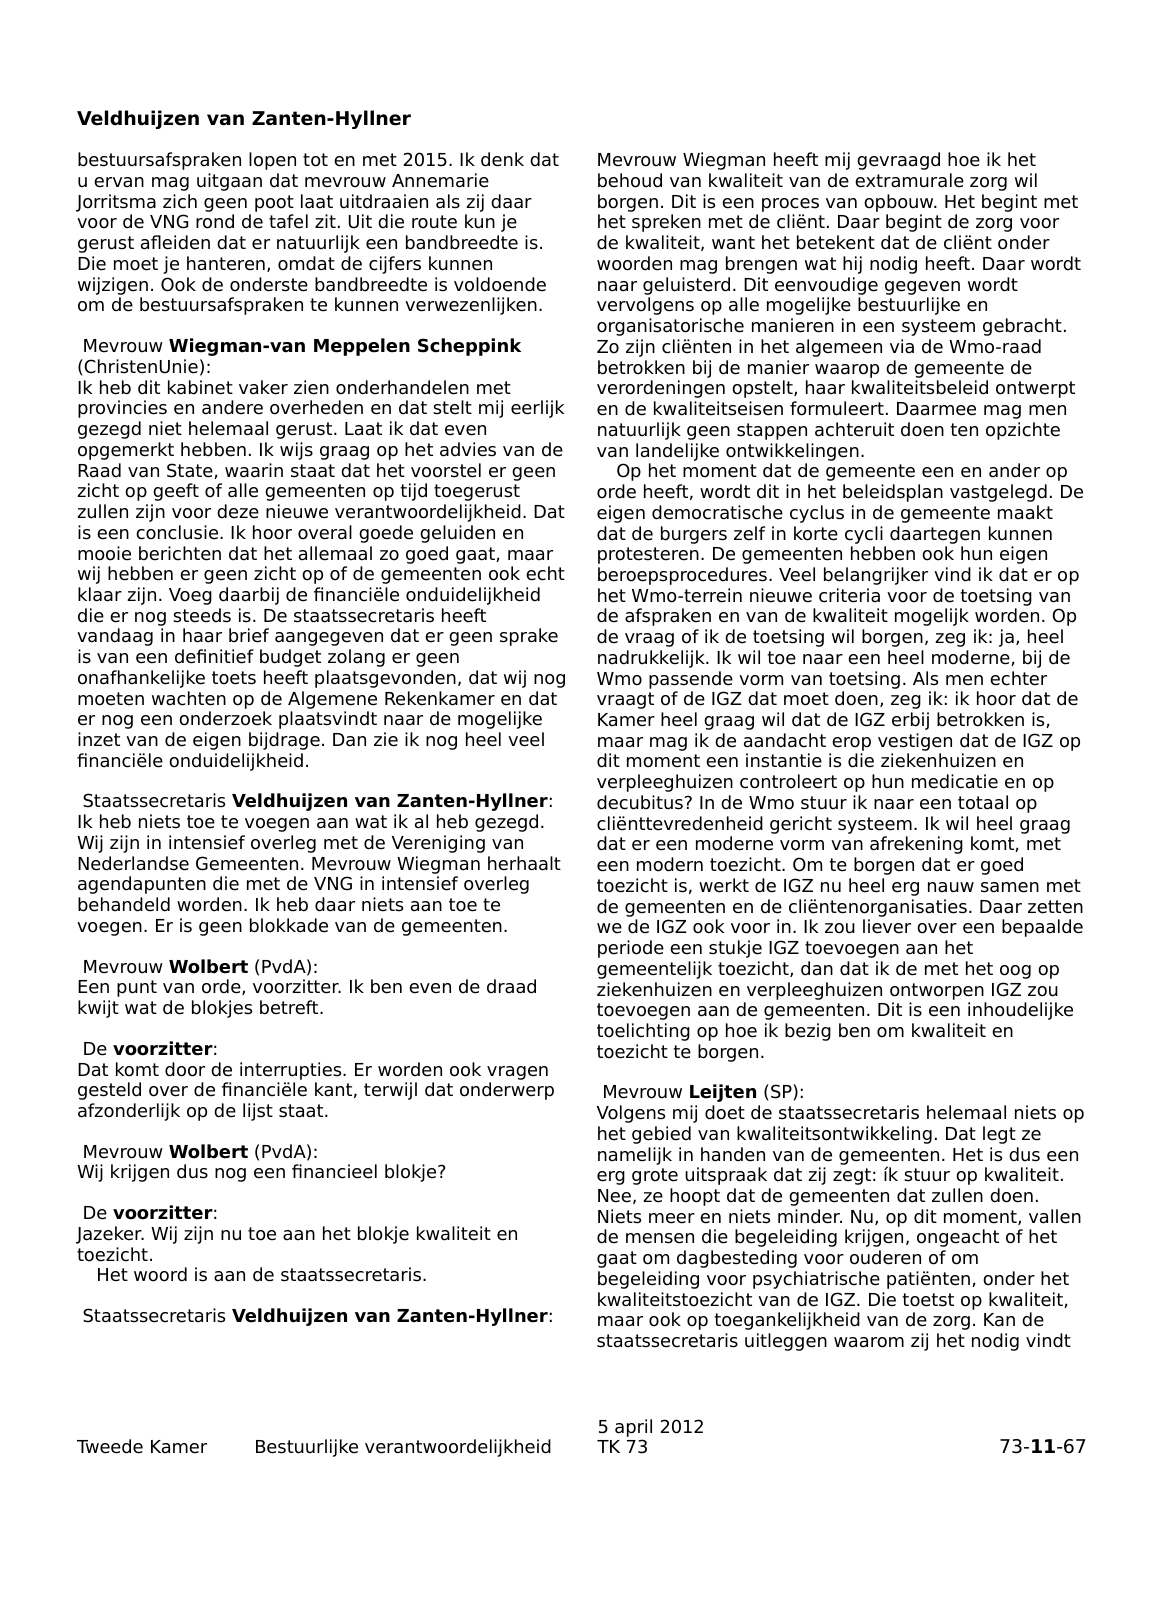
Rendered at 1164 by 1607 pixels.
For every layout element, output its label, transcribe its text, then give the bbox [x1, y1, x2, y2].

text Volgens mij doet de staatssecretaris helemaal niets op het gebied van kwaliteitsontwikkeling. Dat legt ze namelijk in handen van de gemeenten. Het is dus een erg grote uitspraak dat zij zegt: ík stuur op kwaliteit. Nee, ze hoopt dat de gemeenten dat zullen doen. Niets meer en niets minder. Nu, op dit moment, vallen de mensen die begeleiding krijgen, ongeacht of het gaat om dagbesteding voor ouderen of om begeleiding voor psychiatrische patiënten, onder het kwaliteitstoezicht van de IGZ. Die toetst op kwaliteit, maar ook op toegankelijkheid van de zorg. Kan de staatssecretaris uitleggen waarom zij het nodig vindt [596, 1103, 1087, 1352]
text Jazeker. Wij zijn nu toe aan het blokje kwaliteit en toezicht. [77, 1224, 567, 1265]
text Ik heb dit kabinet vaker zien onderhandelen met provincies en andere overheden en dat stelt mij eerlijk gezegd niet helemaal gerust. Laat ik dat even opgemerkt hebben. Ik wijs graag op het advies van de Raad van State, waarin staat dat het voorstel er geen zicht op geeft of alle gemeenten op tijd toegerust zullen zijn voor deze nieuwe verantwoordelijkheid. Dat is een conclusie. Ik hoor overal goede geluiden en mooie berichten dat het allemaal zo goed gaat, maar wij hebben er geen zicht op of de gemeenten ook echt klaar zijn. Voeg daarbij de financiële onduidelijkheid die er nog steeds is. De staatssecretaris heeft vandaag in haar brief aangegeven dat er geen sprake is van een definitief budget zolang er geen onafhankelijke toets heeft plaatsgevonden, dat wij nog moeten wachten op de Algemene Rekenkamer en dat er nog een onderzoek plaatsvindt naar de mogelijke inzet van de eigen bijdrage. Dan zie ik nog heel veel financiële onduidelijkheid. [77, 377, 567, 771]
text Een punt van orde, voorzitter. Ik ben even de draad kwijt wat de blokjes betreft. [77, 977, 567, 1019]
text De voorzitter: [77, 1039, 567, 1059]
text Staatssecretaris Veldhuijzen van Zanten-Hyllner: [77, 791, 567, 812]
text Dat komt door de interrupties. Er worden ook vragen gesteld over de financiële kant, terwijl dat onderwerp afzonderlijk op de lijst staat. [77, 1059, 567, 1122]
text Mevrouw Wiegman-van Meppelen Scheppink (ChristenUnie): [77, 336, 567, 377]
text Mevrouw Wolbert (PvdA): [77, 1142, 567, 1162]
text Wij krijgen dus nog een financieel blokje? [77, 1162, 567, 1183]
text Staatssecretaris Veldhuijzen van Zanten-Hyllner: [77, 1306, 567, 1327]
text Mevrouw Leijten (SP): [596, 1082, 1087, 1103]
text Mevrouw Wiegman heeft mij gevraagd hoe ik het behoud van kwaliteit van de extramurale zorg wil borgen. Dit is een proces van opbouw. Het begint met het spreken met de cliënt. Daar begint de zorg voor de kwaliteit, want het betekent dat de cliënt onder woorden mag brengen wat hij nodig heeft. Daar wordt naar geluisterd. Dit eenvoudige gegeven wordt vervolgens op alle mogelijke bestuurlijke en organisatorische manieren in een systeem gebracht. Zo zijn cliënten in het algemeen via de Wmo-raad betrokken bij de manier waarop de gemeente de verordeningen opstelt, haar kwaliteitsbeleid ontwerpt en de kwaliteitseisen formuleert. Daarmee mag men natuurlijk geen stappen achteruit doen ten opzichte van landelijke ontwikkelingen. [596, 150, 1087, 461]
text Mevrouw Wolbert (PvdA): [77, 956, 567, 977]
text Ik heb niets toe te voegen aan wat ik al heb gezegd. Wij zijn in intensief overleg met de Vereniging van Nederlandse Gemeenten. Mevrouw Wiegman herhaalt agendapunten die met de VNG in intensief overleg behandeld worden. Ik heb daar niets aan toe te voegen. Er is geen blokkade van de gemeenten. [77, 812, 567, 936]
text De voorzitter: [77, 1203, 567, 1224]
text bestuursafspraken lopen tot en met 2015. Ik denk dat u ervan mag uitgaan dat mevrouw Annemarie Jorritsma zich geen poot laat uitdraaien als zij daar voor de VNG rond de tafel zit. Uit die route kun je gerust afleiden dat er natuurlijk een bandbreedte is. Die moet je hanteren, omdat de cijfers kunnen wijzigen. Ook de onderste bandbreedte is voldoende om de bestuursafspraken te kunnen verwezenlijken. [77, 150, 567, 316]
text Het woord is aan de staatssecretaris. [77, 1265, 567, 1286]
text Op het moment dat de gemeente een en ander op orde heeft, wordt dit in het beleidsplan vastgelegd. De eigen democratische cyclus in de gemeente maakt dat de burgers zelf in korte cycli daartegen kunnen protesteren. De gemeenten hebben ook hun eigen beroepsprocedures. Veel belangrijker vind ik dat er op het Wmo-terrein nieuwe criteria voor de toetsing van de afspraken en van de kwaliteit mogelijk worden. Op de vraag of ik de toetsing wil borgen, zeg ik: ja, heel nadrukkelijk. Ik wil toe naar een heel moderne, bij de Wmo passende vorm van toetsing. Als men echter vraagt of de IGZ dat moet doen, zeg ik: ik hoor dat de Kamer heel graag wil dat de IGZ erbij betrokken is, maar mag ik de aandacht erop vestigen dat de IGZ op dit moment een instantie is die ziekenhuizen en verpleeghuizen controleert op hun medicatie en op decubitus? In de Wmo stuur ik naar een totaal op cliënttevredenheid gericht systeem. Ik wil heel graag dat er een moderne vorm van afrekening komt, met een modern toezicht. Om te borgen dat er goed toezicht is, werkt de IGZ nu heel erg nauw samen met de gemeenten en de cliëntenorganisaties. Daar zetten we de IGZ ook voor in. Ik zou liever over een bepaalde periode een stukje IGZ toevoegen aan het gemeentelijk toezicht, dan dat ik de met het oog op ziekenhuizen en verpleeghuizen ontworpen IGZ zou toevoegen aan de gemeenten. Dit is een inhoudelijke toelichting op hoe ik bezig ben om kwaliteit en toezicht te borgen. [596, 461, 1087, 1062]
